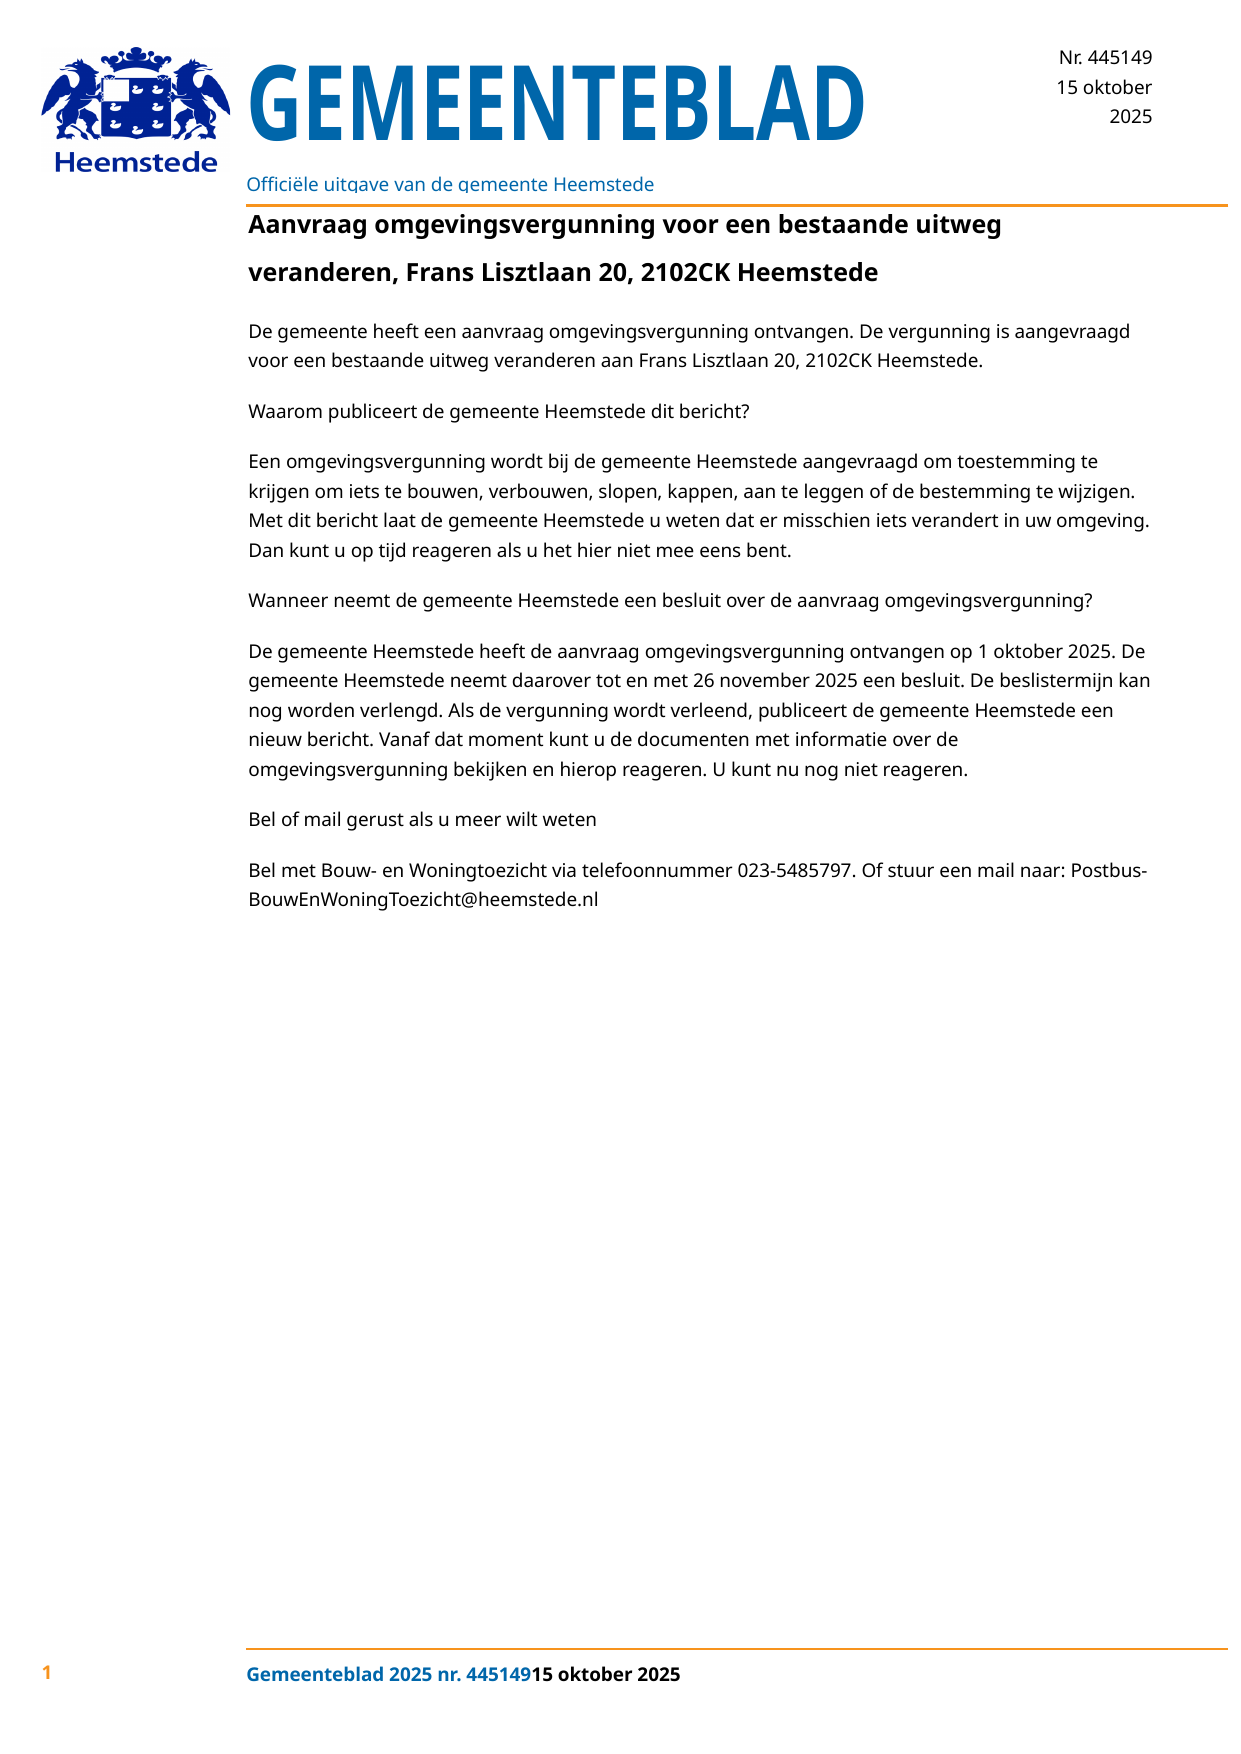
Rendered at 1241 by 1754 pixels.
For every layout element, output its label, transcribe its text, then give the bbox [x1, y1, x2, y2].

text De gemeente Heemstede heeft de aanvraag omgevingsvergunning ontvangen op 1 oktober 2025. De gemeente Heemstede neemt daarover tot en met 26 november 2025 een besluit. De beslistermijn kan nog worden verlengd. Als de vergunning wordt verleend, publiceert de gemeente Heemstede een nieuw bericht. Vanaf dat moment kunt u de documenten met informatie over de omgevingsvergunning bekijken en hierop reageren. U kunt nu nog niet reageren. [248, 638, 1152, 782]
text Wanneer neemt de gemeente Heemstede een besluit over de aanvraag omgevingsvergunning? [248, 587, 1152, 613]
text Aanvraag omgevingsvergunning voor een bestaande uitweg veranderen, Frans Lisztlaan 20, 2102CK Heemstede [248, 207, 1152, 288]
picture [41, 47, 231, 172]
text Waarom publiceert de gemeente Heemstede dit bericht? [248, 398, 1152, 424]
text Een omgevingsvergunning wordt bij de gemeente Heemstede aangevraagd om toestemming te krijgen om iets te bouwen, verbouwen, slopen, kappen, aan te leggen of de bestemming te wijzigen. Met dit bericht laat de gemeente Heemstede u weten dat er misschien iets verandert in uw omgeving. Dan kunt u op tijd reageren als u het hier niet mee eens bent. [248, 448, 1152, 563]
text Bel met Bouw- en Woningtoezicht via telefoonnummer 023-5485797. Of stuur een mail naar: Postbus-BouwEnWoningToezicht@heemstede.nl [248, 857, 1152, 912]
text De gemeente heeft een aanvraag omgevingsvergunning ontvangen. De vergunning is aangevraagd voor een bestaande uitweg veranderen aan Frans Lisztlaan 20, 2102CK Heemstede. [248, 318, 1152, 373]
text Bel of mail gerust als u meer wilt weten [248, 807, 1152, 832]
